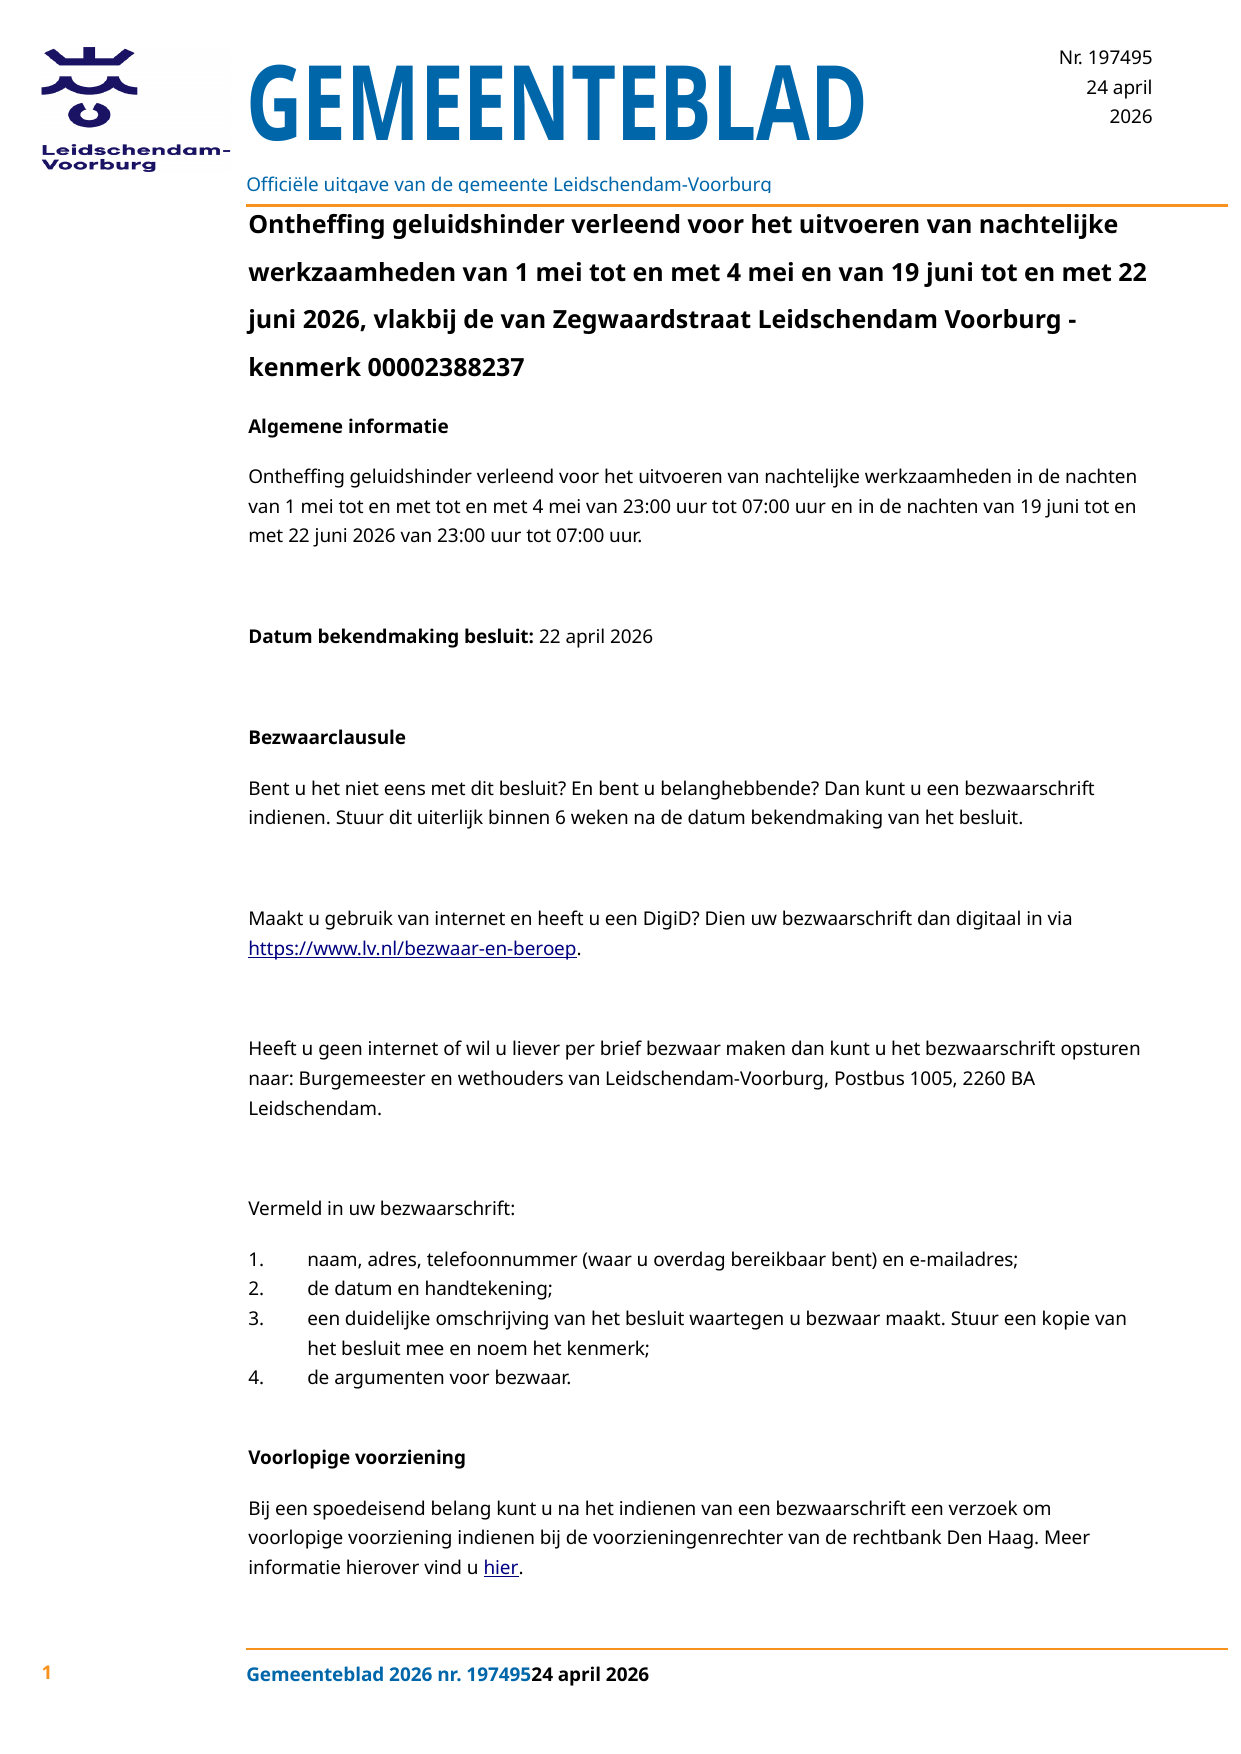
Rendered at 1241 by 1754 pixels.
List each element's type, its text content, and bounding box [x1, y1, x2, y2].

picture [41, 47, 231, 172]
list naam, adres, telefoonnummer (waar u overdag bereikbaar bent) en e-mailadres; [248, 1246, 1152, 1272]
text Bij een spoedeisend belang kunt u na het indienen van een bezwaarschrift een verzoek om voorlopige voorziening indienen bij de voorzieningenrechter van de rechtbank Den Haag. Meer informatie hierover vind u hier. [248, 1495, 1152, 1580]
list een duidelijke omschrijving van het besluit waartegen u bezwaar maakt. Stuur een kopie van het besluit mee en noem het kenmerk; [248, 1305, 1152, 1361]
text Ontheffing geluidshinder verleend voor het uitvoeren van nachtelijke werkzaamheden van 1 mei tot en met 4 mei en van 19 juni tot en met 22 juni 2026, vlakbij de van Zegwaardstraat Leidschendam Voorburg - kenmerk 00002388237 [248, 207, 1152, 384]
text Vermeld in uw bezwaarschrift: [248, 1196, 1152, 1221]
text Algemene informatie [248, 413, 1152, 439]
text Maakt u gebruik van internet en heeft u een DigiD? Dien uw bezwaarschrift dan digitaal in via https://www.lv.nl/bezwaar-en-beroep. [248, 905, 1152, 961]
text Voorlopige voorziening [248, 1444, 1152, 1470]
text Heeft u geen internet of wil u liever per brief bezwaar maken dan kunt u het bezwaarschrift opsturen naar: Burgemeester en wethouders van Leidschendam-Voorburg, Postbus 1005, 2260 BA Leidschendam. [248, 1036, 1152, 1121]
text Bezwaarclausule [248, 724, 1152, 750]
text Ontheffing geluidshinder verleend voor het uitvoeren van nachtelijke werkzaamheden in de nachten van 1 mei tot en met tot en met 4 mei van 23:00 uur tot 07:00 uur en in de nachten van 19 juni tot en met 22 juni 2026 van 23:00 uur tot 07:00 uur. [248, 463, 1152, 548]
list de argumenten voor bezwaar. [248, 1364, 1152, 1390]
text Datum bekendmaking besluit: 22 april 2026 [248, 623, 1152, 649]
text Bent u het niet eens met dit besluit? En bent u belanghebbende? Dan kunt u een bezwaarschrift indienen. Stuur dit uiterlijk binnen 6 weken na de datum bekendmaking van het besluit. [248, 775, 1152, 830]
list de datum en handtekening; [248, 1276, 1152, 1301]
